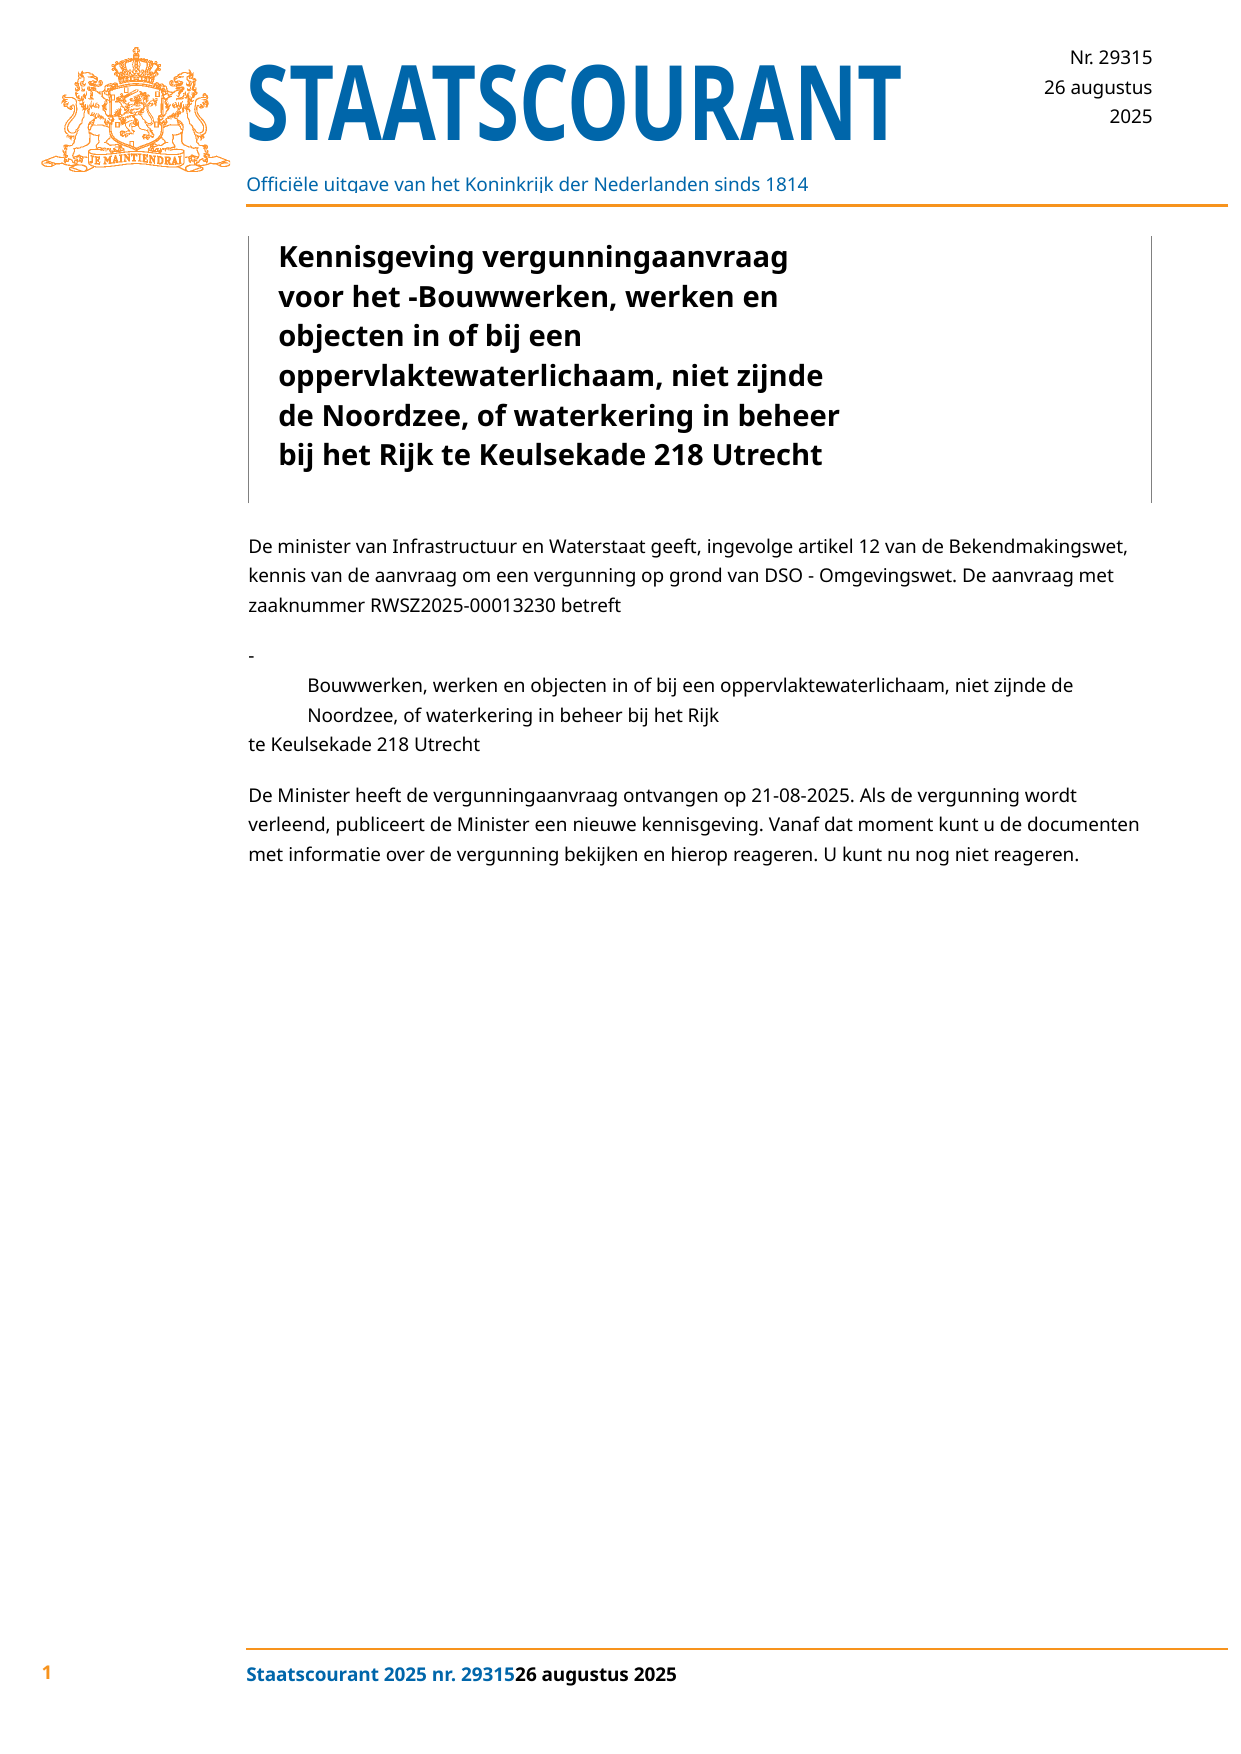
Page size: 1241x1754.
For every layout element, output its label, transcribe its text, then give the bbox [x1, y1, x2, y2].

table_header [850, 236, 912, 413]
text te Keulsekade 218 Utrecht [248, 731, 1152, 757]
picture [41, 47, 231, 172]
table_header [1090, 236, 1151, 413]
text De Minister heeft de vergunningaanvraag ontvangen op 21-08-2025. Als de vergunning wordt verleend, publiceert de Minister een nieuwe kennisgeving. Vanaf dat moment kunt u de documenten met informatie over de vergunning bekijken en hierop reageren. U kunt nu nog niet reageren. [248, 782, 1152, 867]
list Bouwwerken, werken en objecten in of bij een oppervlaktewaterlichaam, niet zijnde de Noordzee, of waterkering in beheer bij het Rijk [248, 672, 1152, 727]
table_header [850, 414, 1151, 503]
text De minister van Infrastructuur en Waterstaat geeft, ingevolge artikel 12 van de Bekendmakingswet, kennis van de aanvraag om een vergunning op grond van DSO - Omgevingswet. De aanvraag met zaaknummer RWSZ2025-00013230 betreft [248, 533, 1152, 618]
picture [912, 236, 1090, 414]
table_header Kennisgeving vergunningaanvraag voor het -Bouwwerken, werken en objecten in of bij een oppervlaktewaterlichaam, niet zijnde de Noordzee, of waterkering in beheer bij het Rijk te Keulsekade 218 Utrecht [249, 236, 850, 503]
